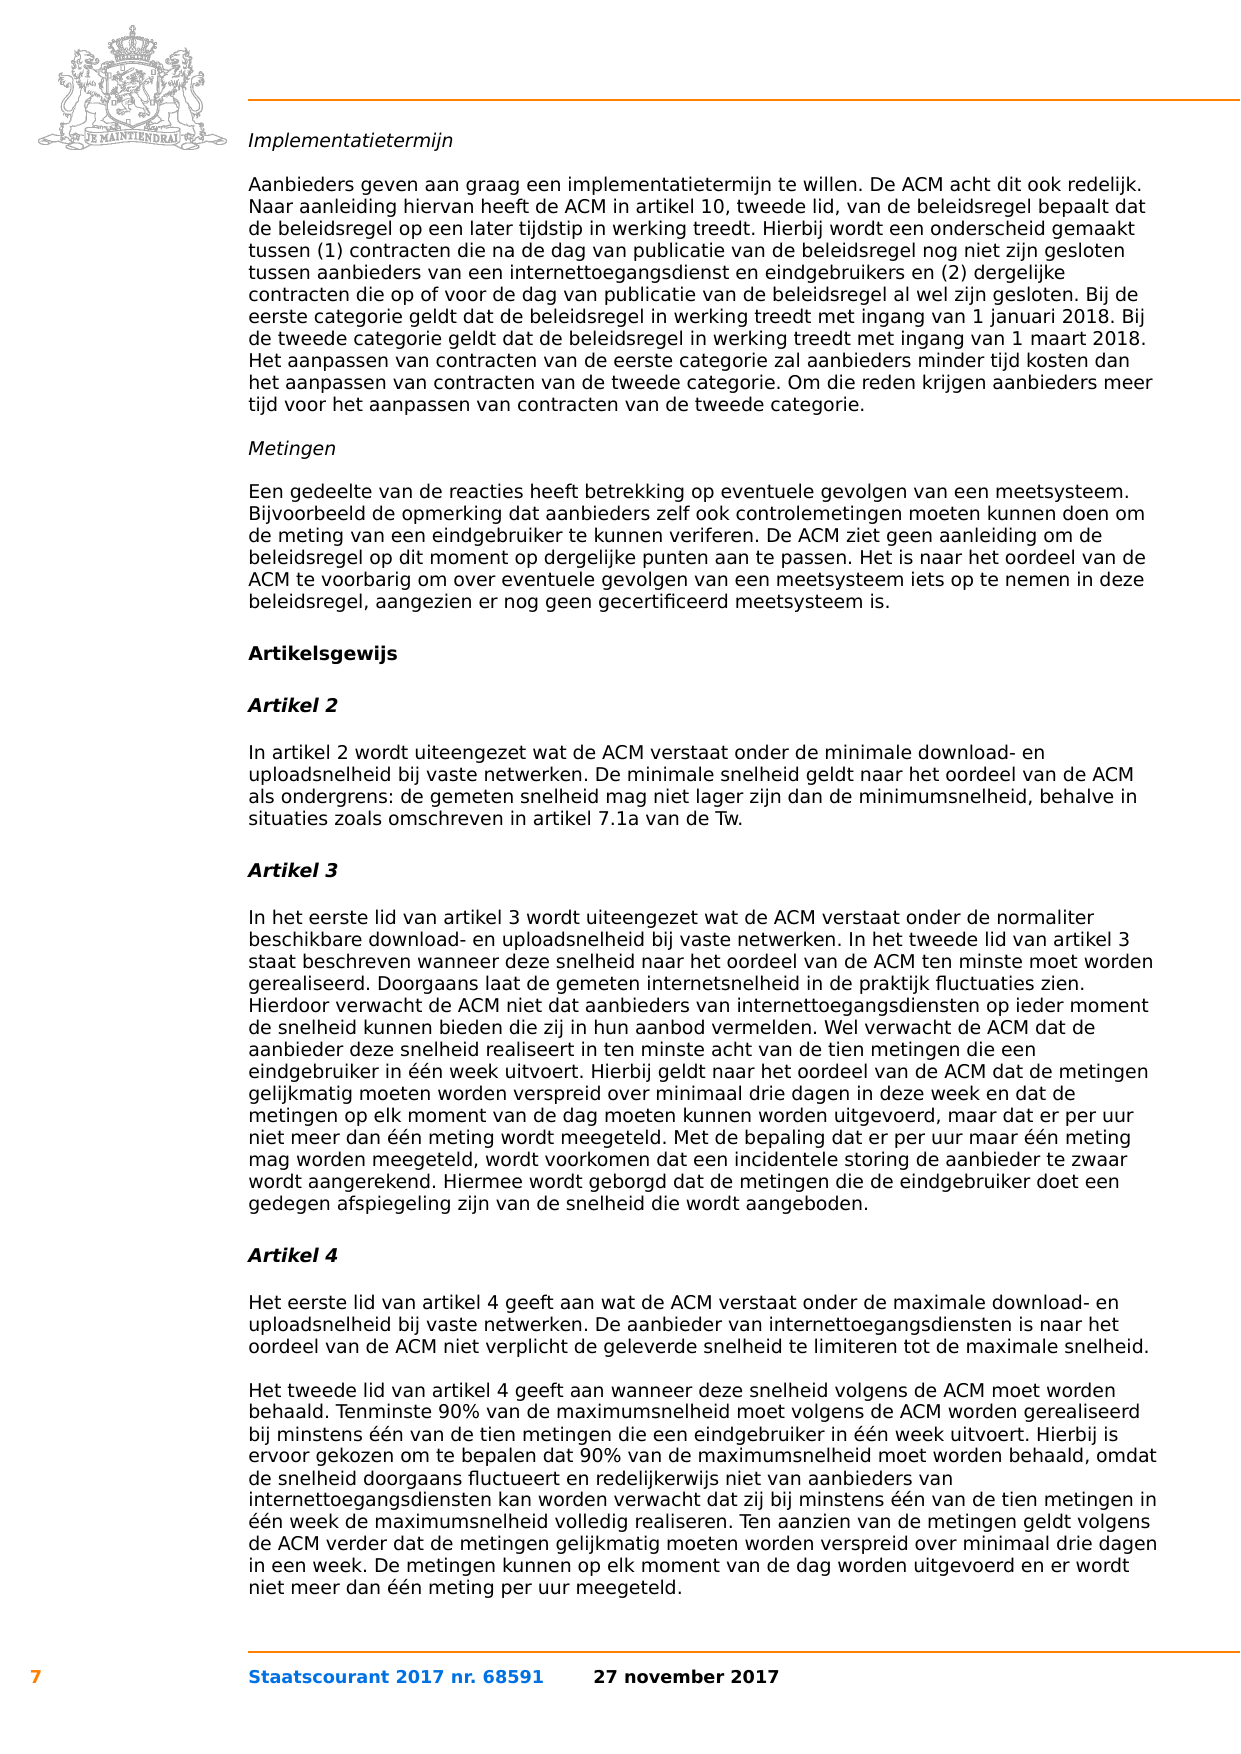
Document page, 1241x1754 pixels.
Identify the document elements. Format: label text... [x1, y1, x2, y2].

subtitle Implementatietermijn [248, 130, 1163, 152]
text Aanbieders geven aan graag een implementatietermijn te willen. De ACM acht dit ook redelijk. Naar aanleiding hiervan heeft de ACM in artikel 10, tweede lid, van de beleidsregel bepaalt dat de beleidsregel op een later tijdstip in werking treedt. Hierbij wordt een onderscheid gemaakt tussen (1) contracten die na de dag van publicatie van de beleidsregel nog niet zijn gesloten tussen aanbieders van een internettoegangsdienst en eindgebruikers en (2) dergelijke contracten die op of voor de dag van publicatie van de beleidsregel al wel zijn gesloten. Bij de eerste categorie geldt dat de beleidsregel in werking treedt met ingang van 1 januari 2018. Bij de tweede categorie geldt dat de beleidsregel in werking treedt met ingang van 1 maart 2018. Het aanpassen van contracten van de eerste categorie zal aanbieders minder tijd kosten dan het aanpassen van contracten van de tweede categorie. Om die reden krijgen aanbieders meer tijd voor het aanpassen van contracten van de tweede categorie. [248, 174, 1163, 416]
subtitle Artikelsgewijs [248, 643, 1163, 665]
subtitle Artikel 2 [248, 695, 1163, 717]
text In artikel 2 wordt uiteengezet wat de ACM verstaat onder de minimale download- en uploadsnelheid bij vaste netwerken. De minimale snelheid geldt naar het oordeel van de ACM als ondergrens: de gemeten snelheid mag niet lager zijn dan de minimumsnelheid, behalve in situaties zoals omschreven in artikel 7.1a van de Tw. [248, 742, 1163, 830]
text Metingen [248, 437, 1163, 459]
picture [38, 25, 227, 150]
text Het tweede lid van artikel 4 geeft aan wanneer deze snelheid volgens de ACM moet worden behaald. Tenminste 90% van de maximumsnelheid moet volgens de ACM worden gerealiseerd bij minstens één van de tien metingen die een eindgebruiker in één week uitvoert. Hierbij is ervoor gekozen om te bepalen dat 90% van de maximumsnelheid moet worden behaald, omdat de snelheid doorgaans fluctueert en redelijkerwijs niet van aanbieders van internettoegangsdiensten kan worden verwacht dat zij bij minstens één van de tien metingen in één week de maximumsnelheid volledig realiseren. Ten aanzien van de metingen geldt volgens de ACM verder dat de metingen gelijkmatig moeten worden verspreid over minimaal drie dagen in een week. De metingen kunnen op elk moment van de dag worden uitgevoerd en er wordt niet meer dan één meting per uur meegeteld. [248, 1379, 1163, 1599]
text Een gedeelte van de reacties heeft betrekking op eventuele gevolgen van een meetsysteem. Bijvoorbeeld de opmerking dat aanbieders zelf ook controlemetingen moeten kunnen doen om de meting van een eindgebruiker te kunnen veriferen. De ACM ziet geen aanleiding om de beleidsregel op dit moment op dergelijke punten aan te passen. Het is naar het oordeel van de ACM te voorbarig om over eventuele gevolgen van een meetsysteem iets op te nemen in deze beleidsregel, aangezien er nog geen gecertificeerd meetsysteem is. [248, 481, 1163, 613]
subtitle Artikel 4 [248, 1245, 1163, 1267]
subtitle Artikel 3 [248, 860, 1163, 882]
text Het eerste lid van artikel 4 geeft aan wat de ACM verstaat onder de maximale download- en uploadsnelheid bij vaste netwerken. De aanbieder van internettoegangsdiensten is naar het oordeel van de ACM niet verplicht de geleverde snelheid te limiteren tot de maximale snelheid. [248, 1292, 1163, 1358]
text In het eerste lid van artikel 3 wordt uiteengezet wat de ACM verstaat onder de normaliter beschikbare download- en uploadsnelheid bij vaste netwerken. In het tweede lid van artikel 3 staat beschreven wanneer deze snelheid naar het oordeel van de ACM ten minste moet worden gerealiseerd. Doorgaans laat de gemeten internetsnelheid in de praktijk fluctuaties zien. Hierdoor verwacht de ACM niet dat aanbieders van internettoegangsdiensten op ieder moment de snelheid kunnen bieden die zij in hun aanbod vermelden. Wel verwacht de ACM dat de aanbieder deze snelheid realiseert in ten minste acht van de tien metingen die een eindgebruiker in één week uitvoert. Hierbij geldt naar het oordeel van de ACM dat de metingen gelijkmatig moeten worden verspreid over minimaal drie dagen in deze week en dat de metingen op elk moment van de dag moeten kunnen worden uitgevoerd, maar dat er per uur niet meer dan één meting wordt meegeteld. Met de bepaling dat er per uur maar één meting mag worden meegeteld, wordt voorkomen dat een incidentele storing de aanbieder te zwaar wordt aangerekend. Hiermee wordt geborgd dat de metingen die de eindgebruiker doet een gedegen afspiegeling zijn van de snelheid die wordt aangeboden. [248, 907, 1163, 1215]
